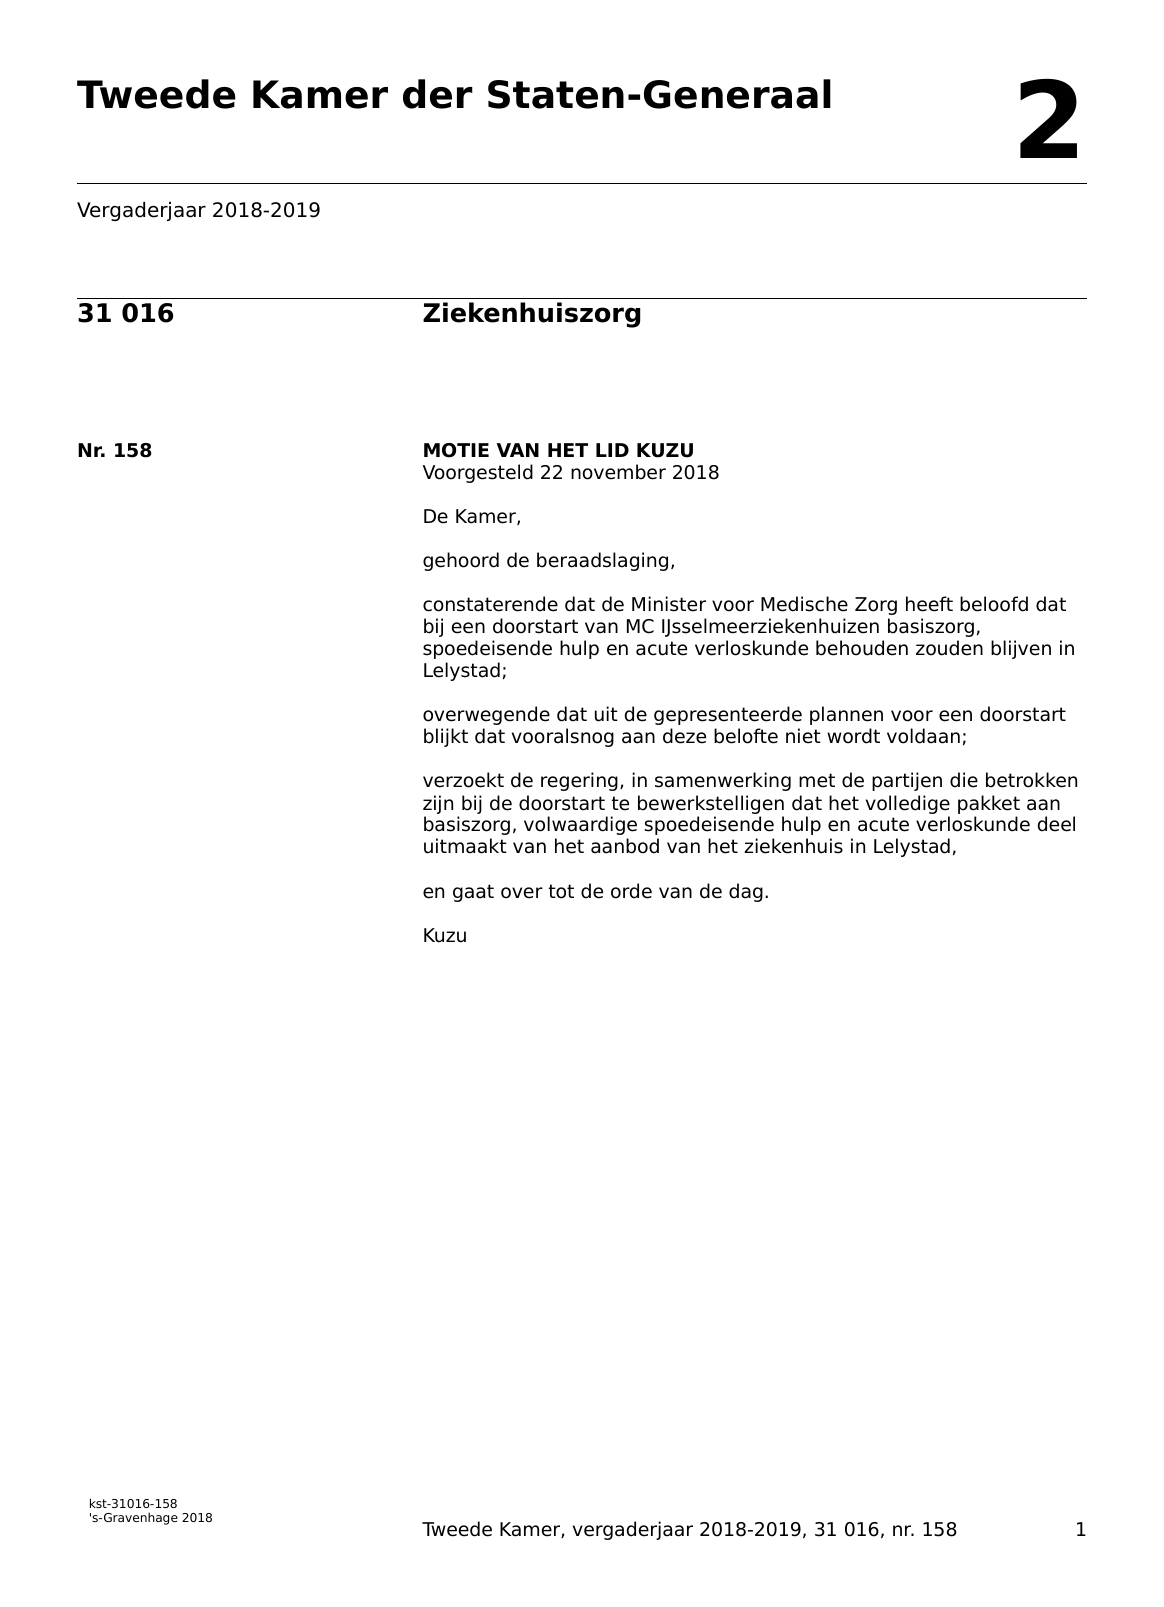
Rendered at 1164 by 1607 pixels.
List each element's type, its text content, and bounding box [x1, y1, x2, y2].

text De Kamer, [422, 506, 1087, 528]
text Kuzu [422, 925, 1087, 947]
text 's-Gravenhage 2018 [88, 1511, 323, 1525]
text gehoord de beraadslaging, [422, 550, 1087, 572]
text overwegende dat uit de gepresenteerde plannen voor een doorstart blijkt dat vooralsnog aan deze belofte niet wordt voldaan; [422, 704, 1087, 748]
text en gaat over tot de orde van de dag. [422, 881, 1087, 902]
text kst-31016-158 [88, 1497, 323, 1511]
table_header Tweede Kamer der Staten-Generaal [77, 59, 886, 183]
table_cell Vergaderjaar 2018-2019 [77, 184, 1087, 298]
text Voorgesteld 22 november 2018 [422, 462, 1087, 484]
subtitle Nr. 158 MOTIE VAN HET LID KUZU [77, 440, 1087, 462]
text verzoekt de regering, in samenwerking met de partijen die betrokken zijn bij de doorstart te bewerkstelligen dat het volledige pakket aan basiszorg, volwaardige spoedeisende hulp en acute verloskunde deel uitmaakt van het aanbod van het ziekenhuis in Lelystad, [422, 770, 1087, 858]
table_header 2 [886, 59, 1087, 183]
subtitle 31 016 Ziekenhuiszorg [77, 299, 1087, 329]
text constaterende dat de Minister voor Medische Zorg heeft beloofd dat bij een doorstart van MC IJsselmeerziekenhuizen basiszorg, spoedeisende hulp en acute verloskunde behouden zouden blijven in Lelystad; [422, 594, 1087, 682]
